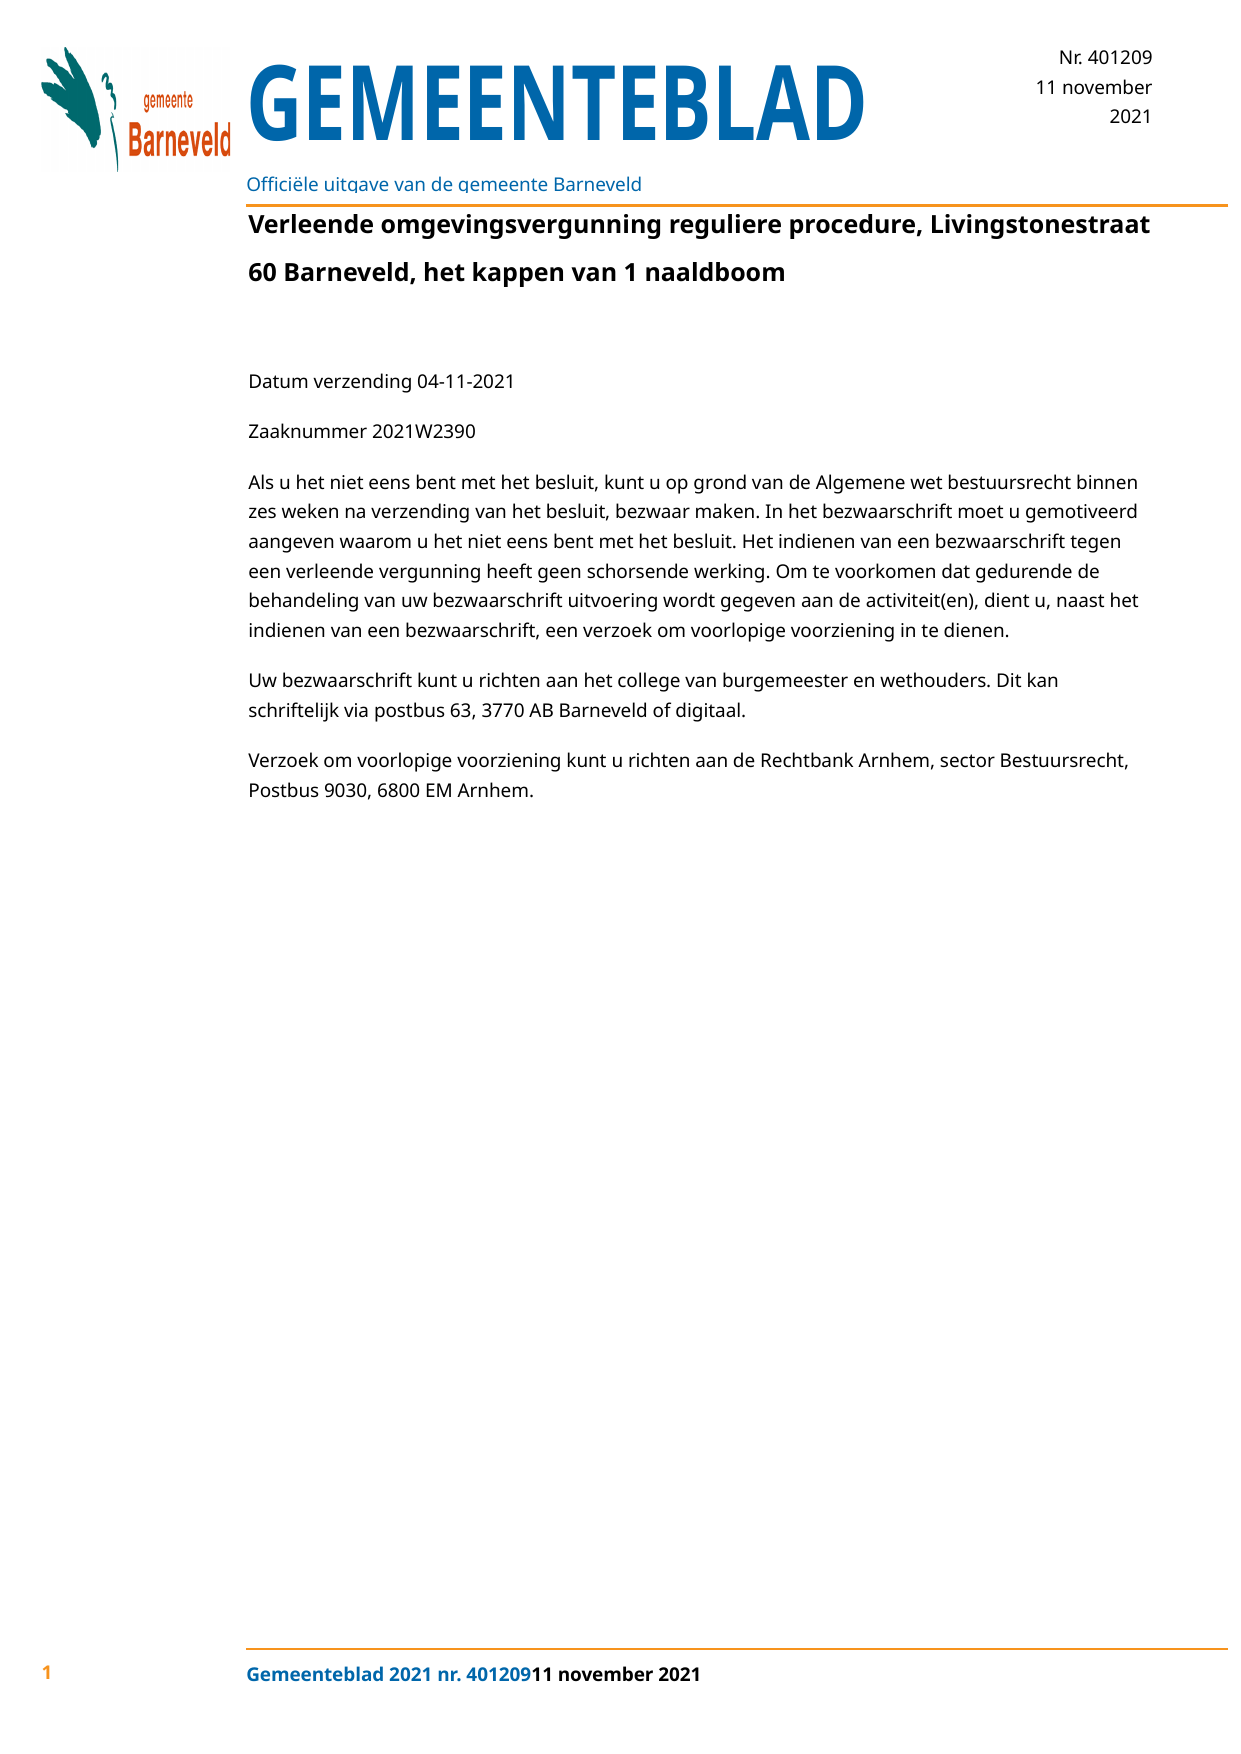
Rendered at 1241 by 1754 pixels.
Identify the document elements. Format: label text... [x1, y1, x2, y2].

picture [41, 47, 231, 172]
text Zaaknummer 2021W2390 [248, 419, 1152, 444]
text Als u het niet eens bent met het besluit, kunt u op grond van de Algemene wet bestuursrecht binnen zes weken na verzending van het besluit, bezwaar maken. In het bezwaarschrift moet u gemotiveerd aangeven waarom u het niet eens bent met het besluit. Het indienen van een bezwaarschrift tegen een verleende vergunning heeft geen schorsende werking. Om te voorkomen dat gedurende de behandeling van uw bezwaarschrift uitvoering wordt gegeven aan de activiteit(en), dient u, naast het indienen van een bezwaarschrift, een verzoek om voorlopige voorziening in te dienen. [248, 469, 1152, 643]
text Datum verzending 04-11-2021 [248, 368, 1152, 394]
text Uw bezwaarschrift kunt u richten aan het college van burgemeester en wethouders. Dit kan schriftelijk via postbus 63, 3770 AB Barneveld of digitaal. [248, 667, 1152, 723]
text Verleende omgevingsvergunning reguliere procedure, Livingstonestraat 60 Barneveld, het kappen van 1 naaldboom [248, 207, 1152, 288]
text Verzoek om voorlopige voorziening kunt u richten aan de Rechtbank Arnhem, sector Bestuursrecht, Postbus 9030, 6800 EM Arnhem. [248, 747, 1152, 803]
